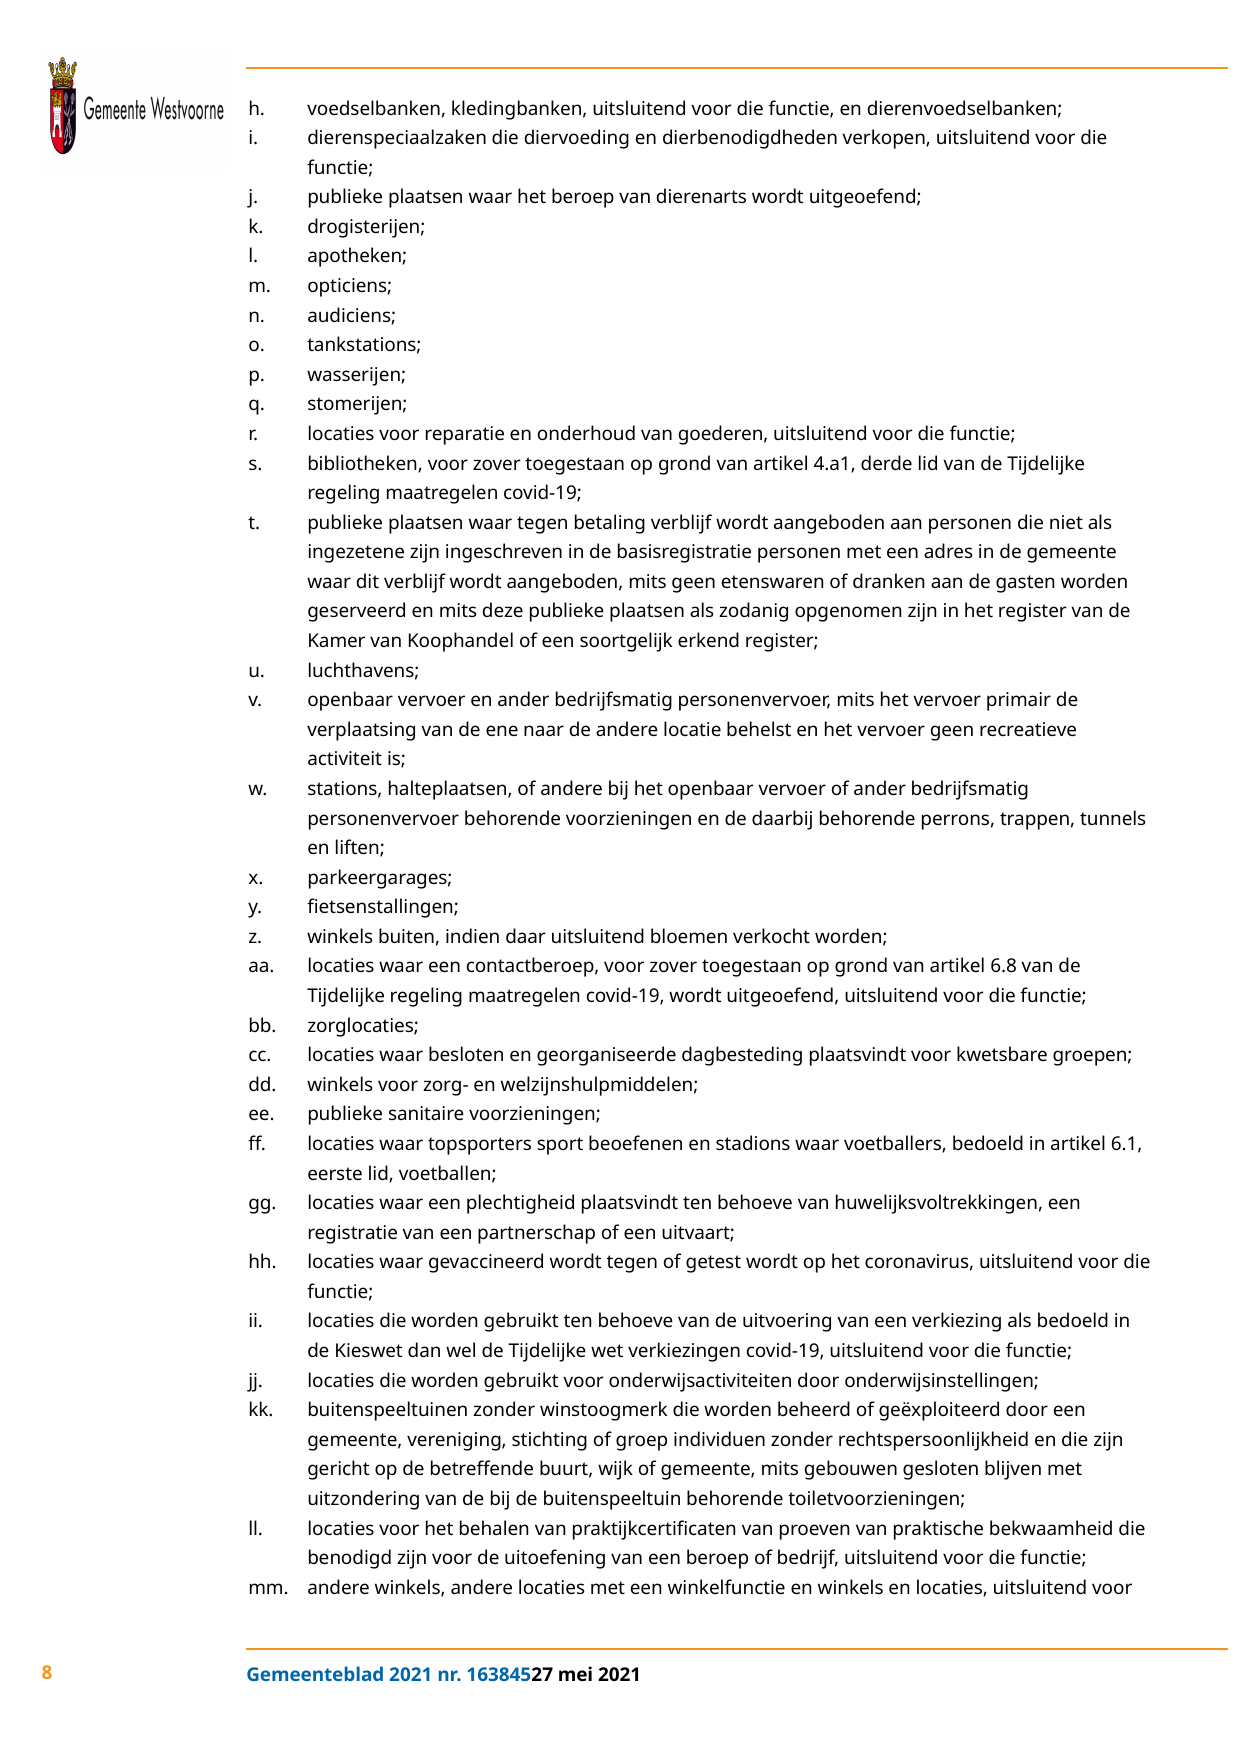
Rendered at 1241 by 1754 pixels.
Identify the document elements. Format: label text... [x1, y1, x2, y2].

list audiciens; [248, 302, 1152, 328]
list publieke plaatsen waar tegen betaling verblijf wordt aangeboden aan personen die niet als ingezetene zijn ingeschreven in de basisregistratie personen met een adres in de gemeente waar dit verblijf wordt aangeboden, mits geen etenswaren of dranken aan de gasten worden geserveerd en mits deze publieke plaatsen als zodanig opgenomen zijn in het register van de Kamer van Koophandel of een soortgelijk erkend register; [248, 509, 1152, 653]
list fietsenstallingen; [248, 893, 1152, 919]
list stations, halteplaatsen, of andere bij het openbaar vervoer of ander bedrijfsmatig personenvervoer behorende voorzieningen en de daarbij behorende perrons, trappen, tunnels en liften; [248, 775, 1152, 860]
list bibliotheken, voor zover toegestaan op grond van artikel 4.a1, derde lid van de Tijdelijke regeling maatregelen covid-19; [248, 450, 1152, 505]
list publieke sanitaire voorzieningen; [248, 1101, 1152, 1126]
list locaties waar besloten en georganiseerde dagbesteding plaatsvindt voor kwetsbare groepen; [248, 1041, 1152, 1067]
list locaties waar gevaccineerd wordt tegen of getest wordt op het coronavirus, uitsluitend voor die functie; [248, 1248, 1152, 1304]
list opticiens; [248, 272, 1152, 298]
list stomerijen; [248, 391, 1152, 416]
list dierenspeciaalzaken die diervoeding en dierbenodigdheden verkopen, uitsluitend voor die functie; [248, 124, 1152, 180]
list tankstations; [248, 331, 1152, 357]
list voedselbanken, kledingbanken, uitsluitend voor die functie, en dierenvoedselbanken; [248, 95, 1152, 121]
list publieke plaatsen waar het beroep van dierenarts wordt uitgeoefend; [248, 183, 1152, 209]
list locaties waar een plechtigheid plaatsvindt ten behoeve van huwelijksvoltrekkingen, een registratie van een partnerschap of een uitvaart; [248, 1189, 1152, 1245]
list wasserijen; [248, 361, 1152, 387]
list andere winkels, andere locaties met een winkelfunctie en winkels en locaties, uitsluitend voor [248, 1574, 1152, 1600]
list openbaar vervoer en ander bedrijfsmatig personenvervoer, mits het vervoer primair de verplaatsing van de ene naar de andere locatie behelst en het vervoer geen recreatieve activiteit is; [248, 686, 1152, 771]
list locaties voor het behalen van praktijkcertificaten van proeven van praktische bekwaamheid die benodigd zijn voor de uitoefening van een beroep of bedrijf, uitsluitend voor die functie; [248, 1515, 1152, 1570]
picture [41, 47, 231, 172]
list locaties waar topsporters sport beoefenen en stadions waar voetballers, bedoeld in artikel 6.1, eerste lid, voetballen; [248, 1130, 1152, 1186]
list zorglocaties; [248, 1012, 1152, 1038]
list luchthavens; [248, 657, 1152, 683]
list locaties voor reparatie en onderhoud van goederen, uitsluitend voor die functie; [248, 420, 1152, 446]
list locaties die worden gebruikt voor onderwijsactiviteiten door onderwijsinstellingen; [248, 1367, 1152, 1393]
list parkeergarages; [248, 864, 1152, 890]
list buitenspeeltuinen zonder winstoogmerk die worden beheerd of geëxploiteerd door een gemeente, vereniging, stichting of groep individuen zonder rechtspersoonlijkheid en die zijn gericht op de betreffende buurt, wijk of gemeente, mits gebouwen gesloten blijven met uitzondering van de bij de buitenspeeltuin behorende toiletvoorzieningen; [248, 1396, 1152, 1511]
list winkels buiten, indien daar uitsluitend bloemen verkocht worden; [248, 923, 1152, 949]
list locaties waar een contactberoep, voor zover toegestaan op grond van artikel 6.8 van de Tijdelijke regeling maatregelen covid-19, wordt uitgeoefend, uitsluitend voor die functie; [248, 953, 1152, 1008]
list winkels voor zorg- en welzijnshulpmiddelen; [248, 1071, 1152, 1097]
list drogisterijen; [248, 213, 1152, 239]
list apotheken; [248, 243, 1152, 268]
list locaties die worden gebruikt ten behoeve van de uitvoering van een verkiezing als bedoeld in de Kieswet dan wel de Tijdelijke wet verkiezingen covid-19, uitsluitend voor die functie; [248, 1308, 1152, 1363]
